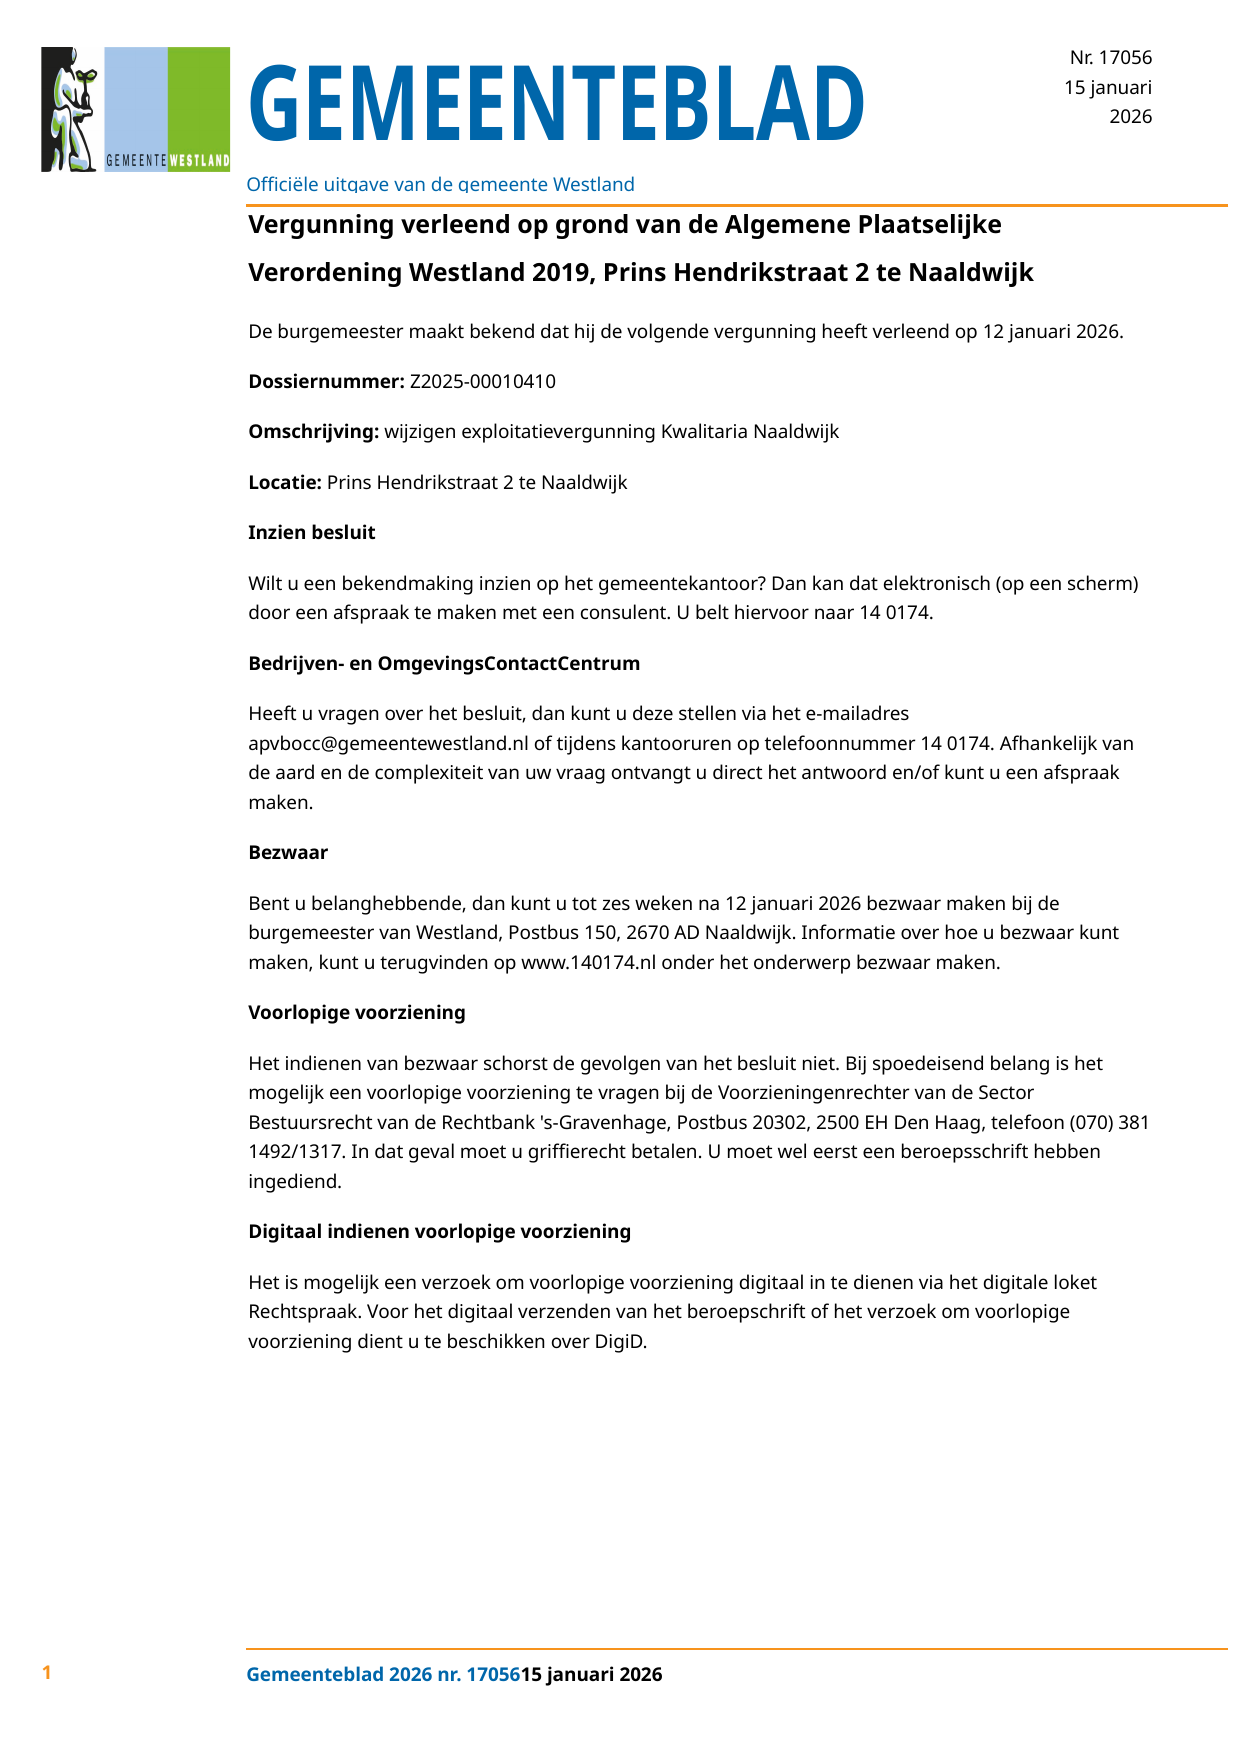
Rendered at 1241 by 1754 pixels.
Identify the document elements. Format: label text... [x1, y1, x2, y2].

text Omschrijving: wijzigen exploitatievergunning Kwalitaria Naaldwijk [248, 419, 1152, 444]
text Dossiernummer: Z2025-00010410 [248, 368, 1152, 394]
text Voorlopige voorziening [248, 999, 1152, 1025]
text Bezwaar [248, 839, 1152, 865]
text Heeft u vragen over het besluit, dan kunt u deze stellen via het e-mailadres apvbocc@gemeentewestland.nl of tijdens kantooruren op telefoonnummer 14 0174. Afhankelijk van de aard en de complexiteit van uw vraag ontvangt u direct het antwoord en/of kunt u een afspraak maken. [248, 700, 1152, 815]
text Inzien besluit [248, 519, 1152, 545]
text Het indienen van bezwaar schorst de gevolgen van het besluit niet. Bij spoedeisend belang is het mogelijk een voorlopige voorziening te vragen bij de Voorzieningenrechter van de Sector Bestuursrecht van de Rechtbank 's-Gravenhage, Postbus 20302, 2500 EH Den Haag, telefoon (070) 381 1492/1317. In dat geval moet u griffierecht betalen. U moet wel eerst een beroepsschrift hebben ingediend. [248, 1050, 1152, 1194]
text Digitaal indienen voorlopige voorziening [248, 1219, 1152, 1244]
text Locatie: Prins Hendrikstraat 2 te Naaldwijk [248, 469, 1152, 495]
text De burgemeester maakt bekend dat hij de volgende vergunning heeft verleend op 12 januari 2026. [248, 318, 1152, 344]
text Wilt u een bekendmaking inzien op het gemeentekantoor? Dan kan dat elektronisch (op een scherm) door een afspraak te maken met een consulent. U belt hiervoor naar 14 0174. [248, 570, 1152, 625]
text Bent u belanghebbende, dan kunt u tot zes weken na 12 januari 2026 bezwaar maken bij de burgemeester van Westland, Postbus 150, 2670 AD Naaldwijk. Informatie over hoe u bezwaar kunt maken, kunt u terugvinden op www.140174.nl onder het onderwerp bezwaar maken. [248, 890, 1152, 975]
text Het is mogelijk een verzoek om voorlopige voorziening digitaal in te dienen via het digitale loket Rechtspraak. Voor het digitaal verzenden van het beroepschrift of het verzoek om voorlopige voorziening dient u te beschikken over DigiD. [248, 1269, 1152, 1354]
text Bedrijven- en OmgevingsContactCentrum [248, 650, 1152, 676]
text Vergunning verleend op grond van de Algemene Plaatselijke Verordening Westland 2019, Prins Hendrikstraat 2 te Naaldwijk [248, 207, 1152, 288]
picture [41, 47, 231, 172]
